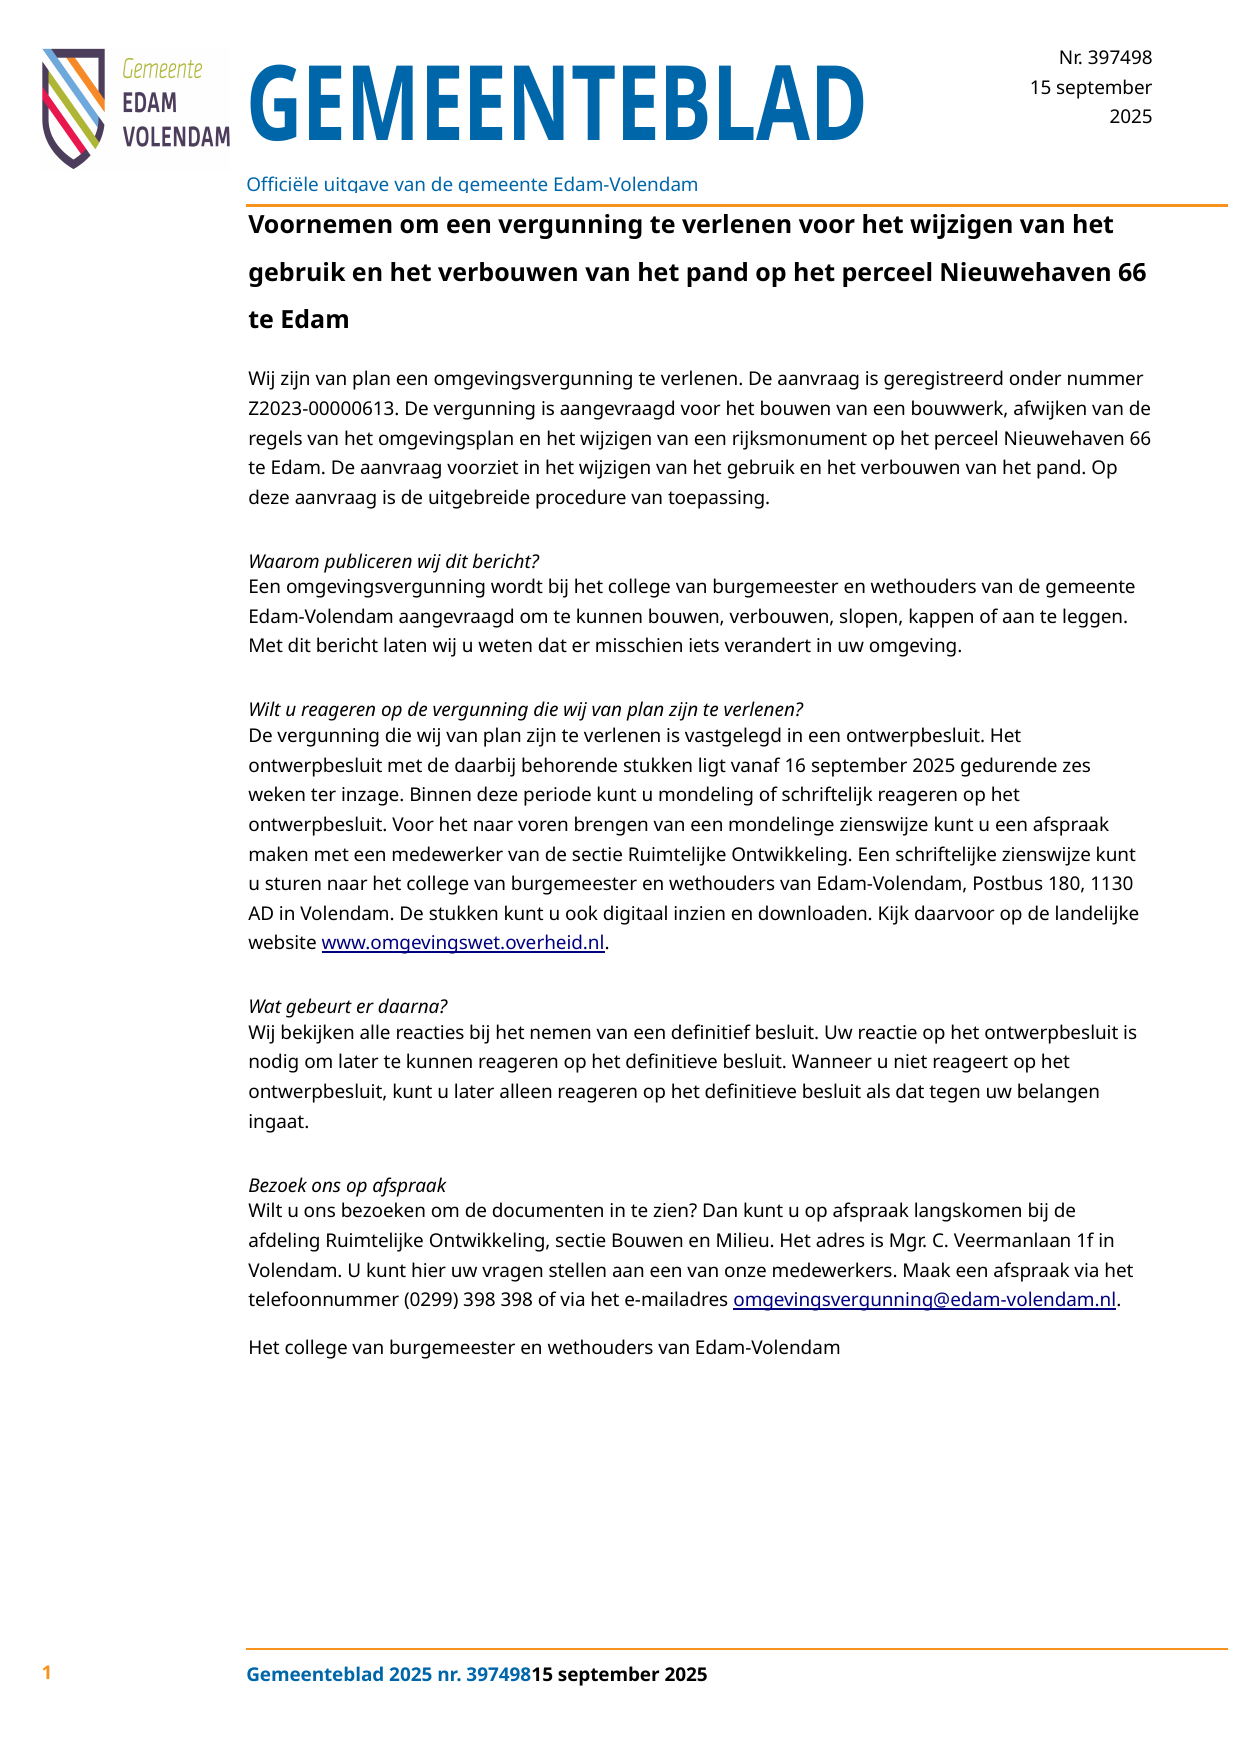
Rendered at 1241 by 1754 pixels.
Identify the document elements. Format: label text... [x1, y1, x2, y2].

text Wilt u ons bezoeken om de documenten in te zien? Dan kunt u op afspraak langskomen bij de afdeling Ruimtelijke Ontwikkeling, sectie Bouwen en Milieu. Het adres is Mgr. C. Veermanlaan 1f in Volendam. U kunt hier uw vragen stellen aan een van onze medewerkers. Maak een afspraak via het telefoonnummer (0299) 398 398 of via het e-mailadres omgevingsvergunning@edam-volendam.nl. [248, 1198, 1152, 1312]
text Wilt u reageren op de vergunning die wij van plan zijn te verlenen? [248, 697, 1152, 722]
text Wij bekijken alle reacties bij het nemen van een definitief besluit. Uw reactie op het ontwerpbesluit is nodig om later te kunnen reageren op het definitieve besluit. Wanneer u niet reageert op het ontwerpbesluit, kunt u later alleen reageren op het definitieve besluit als dat tegen uw belangen ingaat. [248, 1019, 1152, 1134]
text Waarom publiceren wij dit bericht? [248, 548, 1152, 573]
text Een omgevingsvergunning wordt bij het college van burgemeester en wethouders van de gemeente Edam-Volendam aangevraagd om te kunnen bouwen, verbouwen, slopen, kappen of aan te leggen. Met dit bericht laten wij u weten dat er misschien iets verandert in uw omgeving. [248, 573, 1152, 658]
text Voornemen om een vergunning te verlenen voor het wijzigen van het gebruik en het verbouwen van het pand op het perceel Nieuwehaven 66 te Edam [248, 207, 1152, 336]
text Het college van burgemeester en wethouders van Edam-Volendam [248, 1334, 1152, 1360]
text Wat gebeurt er daarna? [248, 993, 1152, 1019]
text De vergunning die wij van plan zijn te verlenen is vastgelegd in een ontwerpbesluit. Het ontwerpbesluit met de daarbij behorende stukken ligt vanaf 16 september 2025 gedurende zes weken ter inzage. Binnen deze periode kunt u mondeling of schriftelijk reageren op het ontwerpbesluit. Voor het naar voren brengen van een mondelinge zienswijze kunt u een afspraak maken met een medewerker van de sectie Ruimtelijke Ontwikkeling. Een schriftelijke zienswijze kunt u sturen naar het college van burgemeester en wethouders van Edam-Volendam, Postbus 180, 1130 AD in Volendam. De stukken kunt u ook digitaal inzien en downloaden. Kijk daarvoor op de landelijke website www.omgevingswet.overheid.nl. [248, 722, 1152, 955]
picture [41, 47, 231, 172]
text Wij zijn van plan een omgevingsvergunning te verlenen. De aanvraag is geregistreerd onder nummer Z2023-00000613. De vergunning is aangevraagd voor het bouwen van een bouwwerk, afwijken van de regels van het omgevingsplan en het wijzigen van een rijksmonument op het perceel Nieuwehaven 66 te Edam. De aanvraag voorziet in het wijzigen van het gebruik en het verbouwen van het pand. Op deze aanvraag is de uitgebreide procedure van toepassing. [248, 366, 1152, 509]
text Bezoek ons op afspraak [248, 1172, 1152, 1198]
